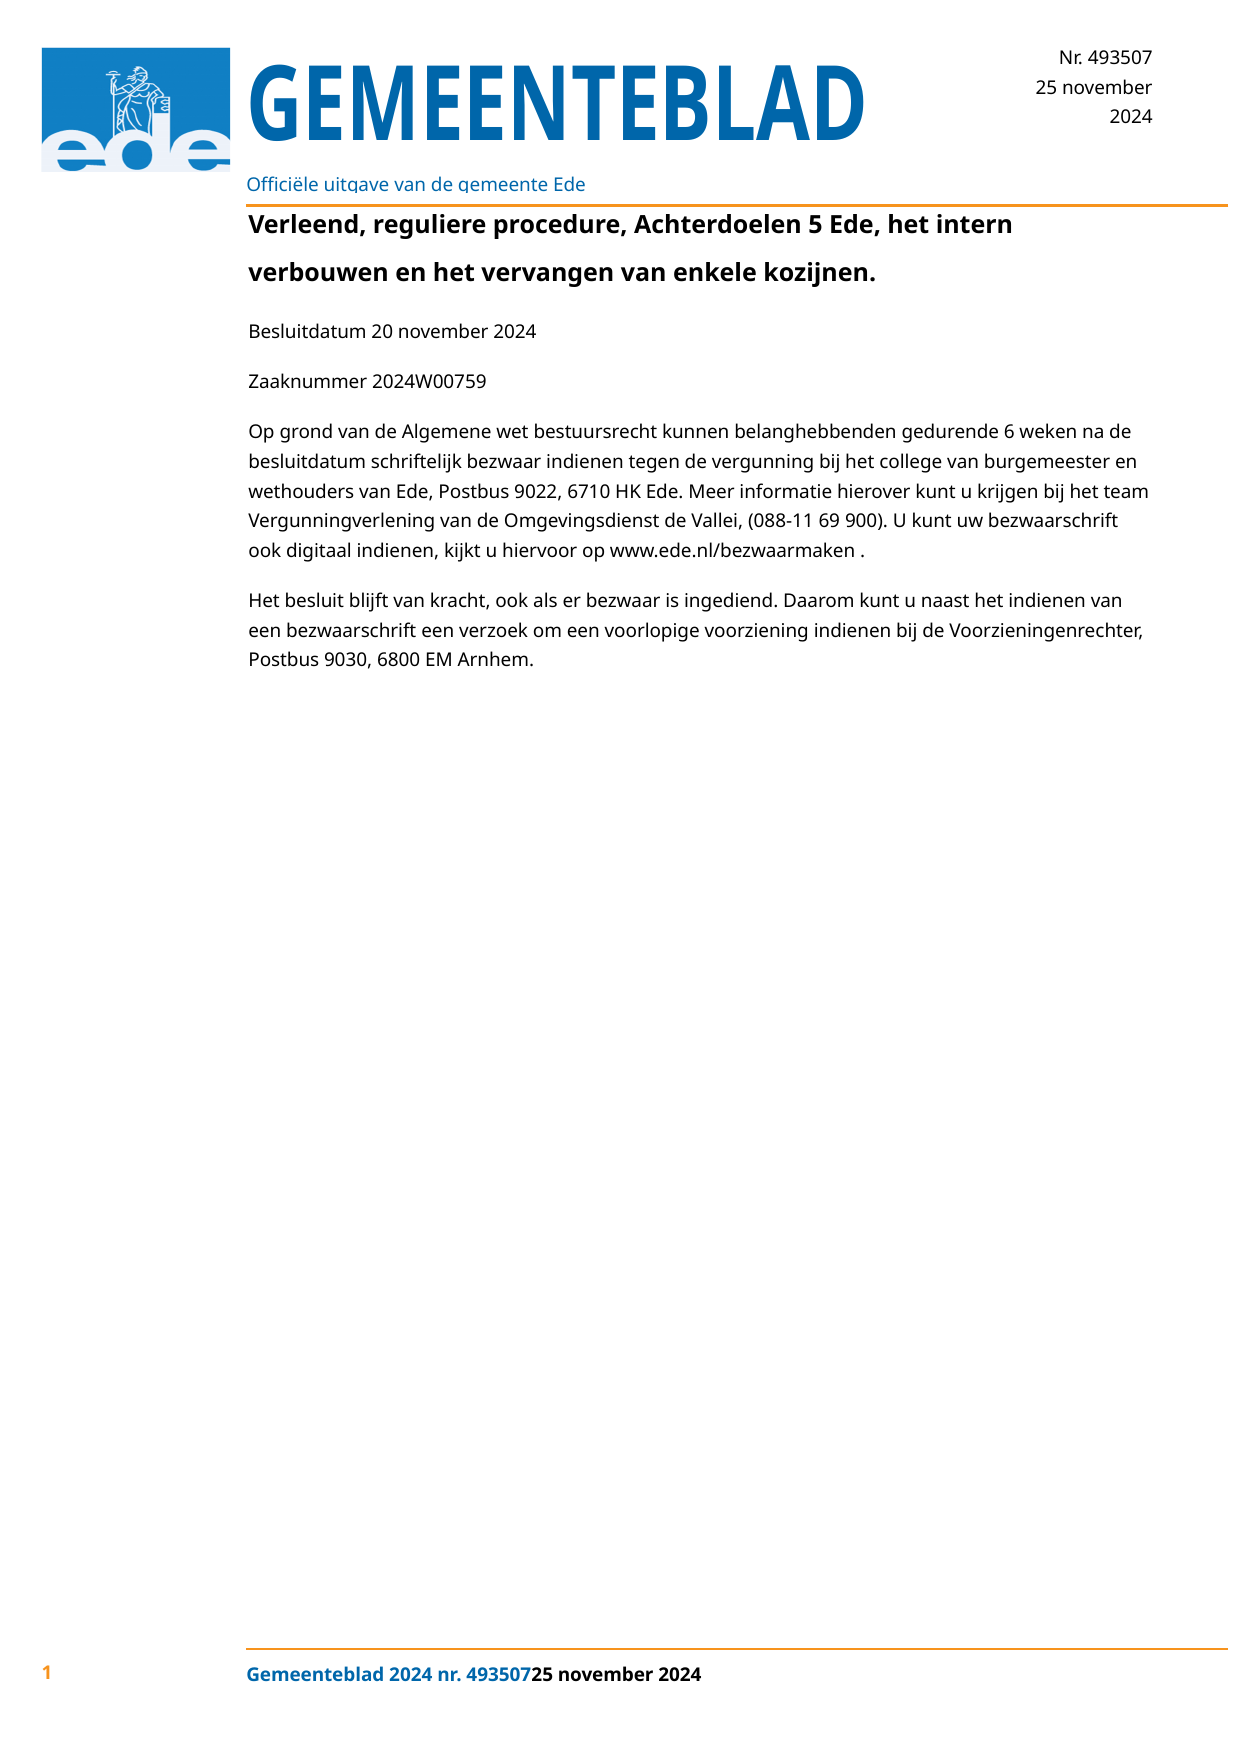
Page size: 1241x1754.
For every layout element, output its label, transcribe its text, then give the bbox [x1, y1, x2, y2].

text Op grond van de Algemene wet bestuursrecht kunnen belanghebbenden gedurende 6 weken na de besluitdatum schriftelijk bezwaar indienen tegen de vergunning bij het college van burgemeester en wethouders van Ede, Postbus 9022, 6710 HK Ede. Meer informatie hierover kunt u krijgen bij het team Vergunningverlening van de Omgevingsdienst de Vallei, (088-11 69 900). U kunt uw bezwaarschrift ook digitaal indienen, kijkt u hiervoor op www.ede.nl/bezwaarmaken . [248, 419, 1152, 563]
text Besluitdatum 20 november 2024 [248, 318, 1152, 344]
text Zaaknummer 2024W00759 [248, 368, 1152, 394]
text Het besluit blijft van kracht, ook als er bezwaar is ingediend. Daarom kunt u naast het indienen van een bezwaarschrift een verzoek om een voorlopige voorziening indienen bij de Voorzieningenrechter, Postbus 9030, 6800 EM Arnhem. [248, 587, 1152, 672]
picture [41, 47, 231, 172]
text Verleend, reguliere procedure, Achterdoelen 5 Ede, het intern verbouwen en het vervangen van enkele kozijnen. [248, 207, 1152, 288]
